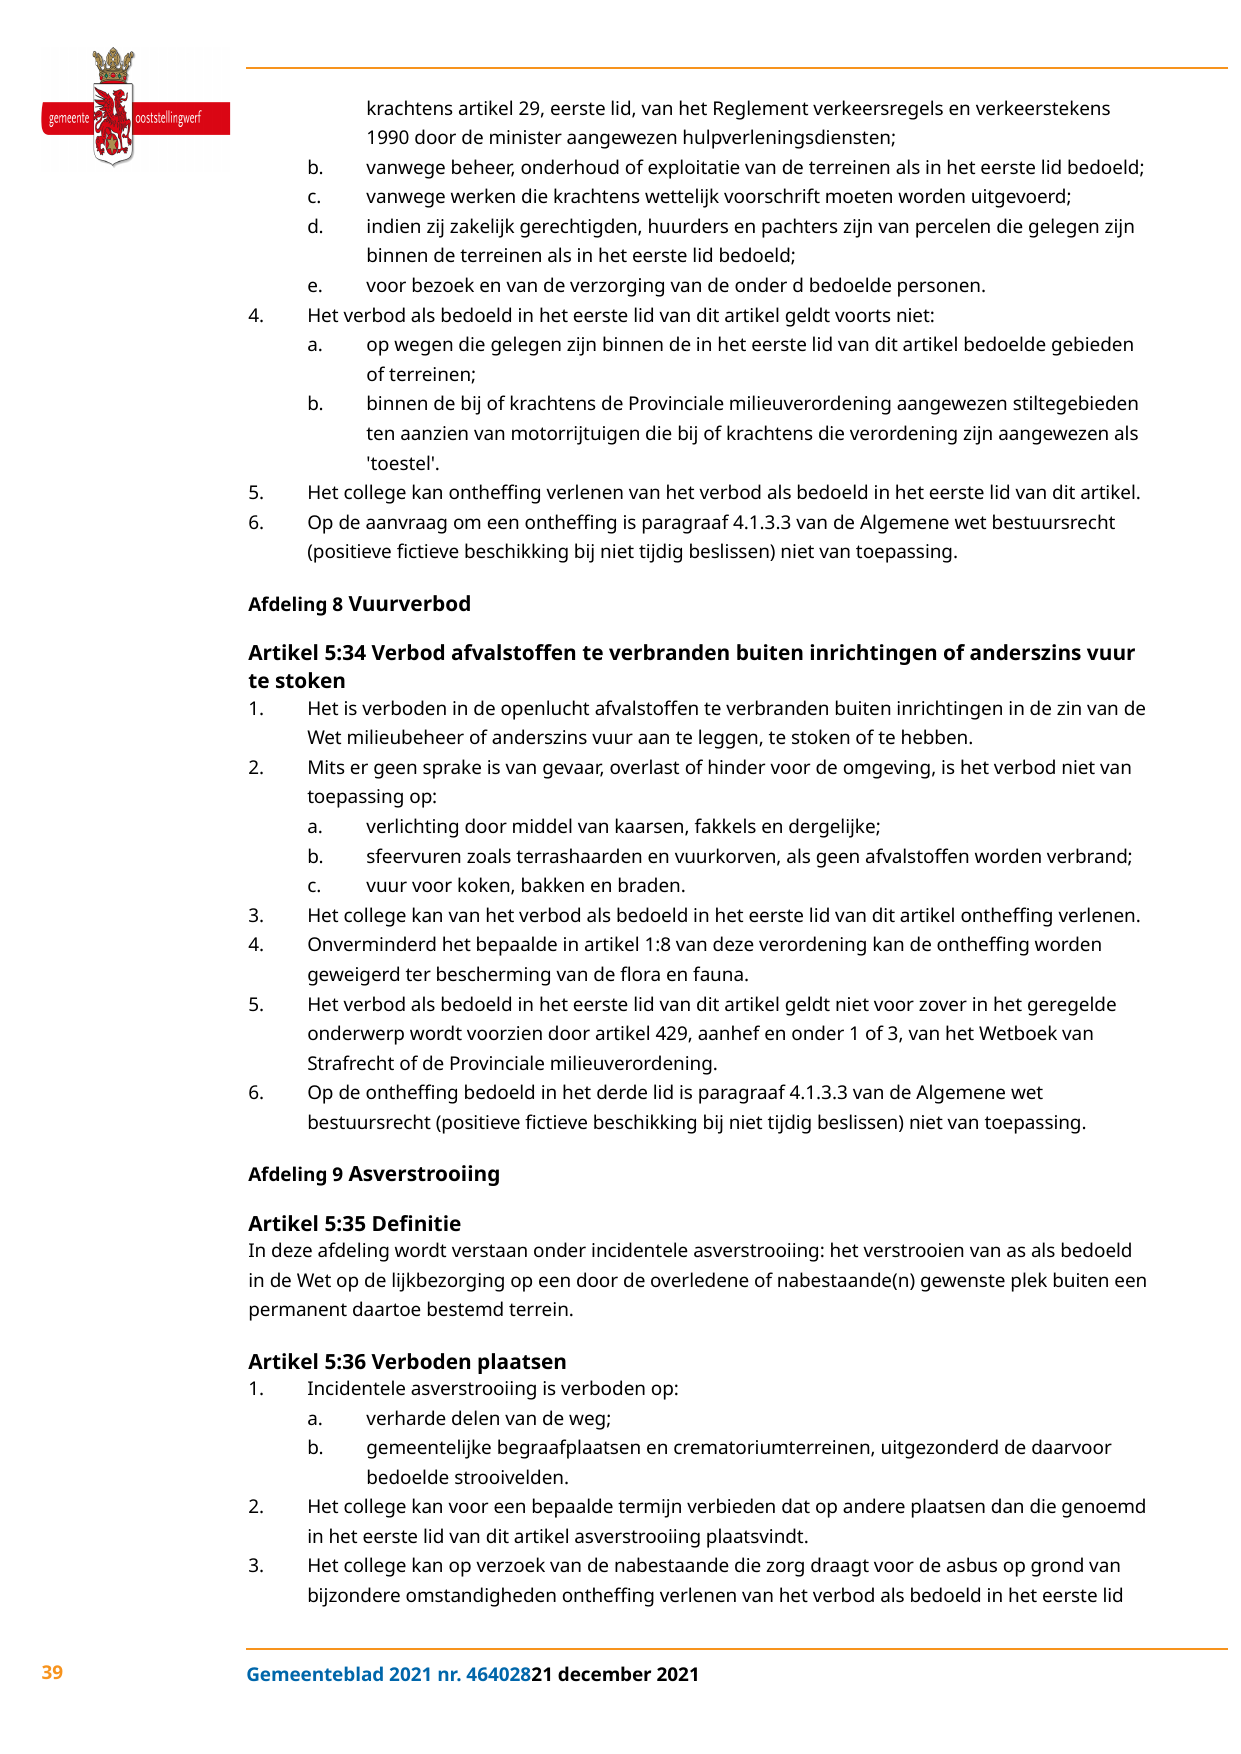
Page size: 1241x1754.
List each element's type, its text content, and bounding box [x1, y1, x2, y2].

list op wegen die gelegen zijn binnen de in het eerste lid van dit artikel bedoelde gebieden of terreinen; [307, 331, 1152, 387]
text In deze afdeling wordt verstaan onder incidentele asverstrooiing: het verstrooien van as als bedoeld in de Wet op de lijkbezorging op een door de overledene of nabestaande(n) gewenste plek buiten een permanent daartoe bestemd terrein. [248, 1237, 1152, 1322]
text Artikel 5:35 Definitie [248, 1209, 1152, 1237]
text Afdeling 8 Vuurverbod [248, 589, 1152, 617]
list voor bezoek en van de verzorging van de onder d bedoelde personen. [307, 272, 1152, 298]
picture [41, 47, 231, 172]
list Het verbod als bedoeld in het eerste lid van dit artikel geldt niet voor zover in het geregelde onderwerp wordt voorzien door artikel 429, aanhef en onder 1 of 3, van het Wetboek van Strafrecht of de Provinciale milieuverordening. [248, 991, 1152, 1076]
list vuur voor koken, bakken en braden. [307, 872, 1152, 898]
list sfeervuren zoals terrashaarden en vuurkorven, als geen afvalstoffen worden verbrand; [307, 843, 1152, 869]
list Het is verboden in de openlucht afvalstoffen te verbranden buiten inrichtingen in de zin van de Wet milieubeheer of anderszins vuur aan te leggen, te stoken of te hebben. [248, 695, 1152, 750]
list vanwege beheer, onderhoud of exploitatie van de terreinen als in het eerste lid bedoeld; [307, 154, 1152, 180]
list indien zij zakelijk gerechtigden, huurders en pachters zijn van percelen die gelegen zijn binnen de terreinen als in het eerste lid bedoeld; [307, 213, 1152, 268]
text Artikel 5:36 Verboden plaatsen [248, 1347, 1152, 1375]
list Onverminderd het bepaalde in artikel 1:8 van deze verordening kan de ontheffing worden geweigerd ter bescherming van de flora en fauna. [248, 932, 1152, 987]
list gemeentelijke begraafplaatsen en crematoriumterreinen, uitgezonderd de daarvoor bedoelde strooivelden. [307, 1434, 1152, 1490]
list Het college kan op verzoek van de nabestaande die zorg draagt voor de asbus op grond van bijzondere omstandigheden ontheffing verlenen van het verbod als bedoeld in het eerste lid [248, 1553, 1152, 1608]
list Op de ontheffing bedoeld in het derde lid is paragraaf 4.1.3.3 van de Algemene wet bestuursrecht (positieve fictieve beschikking bij niet tijdig beslissen) niet van toepassing. [248, 1079, 1152, 1135]
list vanwege werken die krachtens wettelijk voorschrift moeten worden uitgevoerd; [307, 183, 1152, 209]
text Artikel 5:34 Verbod afvalstoffen te verbranden buiten inrichtingen of anderszins vuur te stoken [248, 638, 1152, 695]
text Afdeling 9 Asverstrooiing [248, 1159, 1152, 1188]
list verharde delen van de weg; [307, 1405, 1152, 1431]
list Op de aanvraag om een ontheffing is paragraaf 4.1.3.3 van de Algemene wet bestuursrecht (positieve fictieve beschikking bij niet tijdig beslissen) niet van toepassing. [248, 509, 1152, 564]
list Het college kan van het verbod als bedoeld in het eerste lid van dit artikel ontheffing verlenen. [248, 902, 1152, 928]
list Mits er geen sprake is van gevaar, overlast of hinder voor de omgeving, is het verbod niet van toepassing op: [248, 754, 1152, 809]
list verlichting door middel van kaarsen, fakkels en dergelijke; [307, 813, 1152, 839]
list Het college kan voor een bepaalde termijn verbieden dat op andere plaatsen dan die genoemd in het eerste lid van dit artikel asverstrooiing plaatsvindt. [248, 1493, 1152, 1549]
list Incidentele asverstrooiing is verboden op: [248, 1375, 1152, 1401]
list Het verbod als bedoeld in het eerste lid van dit artikel geldt voorts niet: [248, 302, 1152, 328]
list binnen de bij of krachtens de Provinciale milieuverordening aangewezen stiltegebieden ten aanzien van motorrijtuigen die bij of krachtens die verordening zijn aangewezen als 'toestel'. [307, 391, 1152, 476]
list krachtens artikel 29, eerste lid, van het Reglement verkeersregels en verkeerstekens 1990 door de minister aangewezen hulpverleningsdiensten; [307, 95, 1152, 150]
list Het college kan ontheffing verlenen van het verbod als bedoeld in het eerste lid van dit artikel. [248, 479, 1152, 505]
